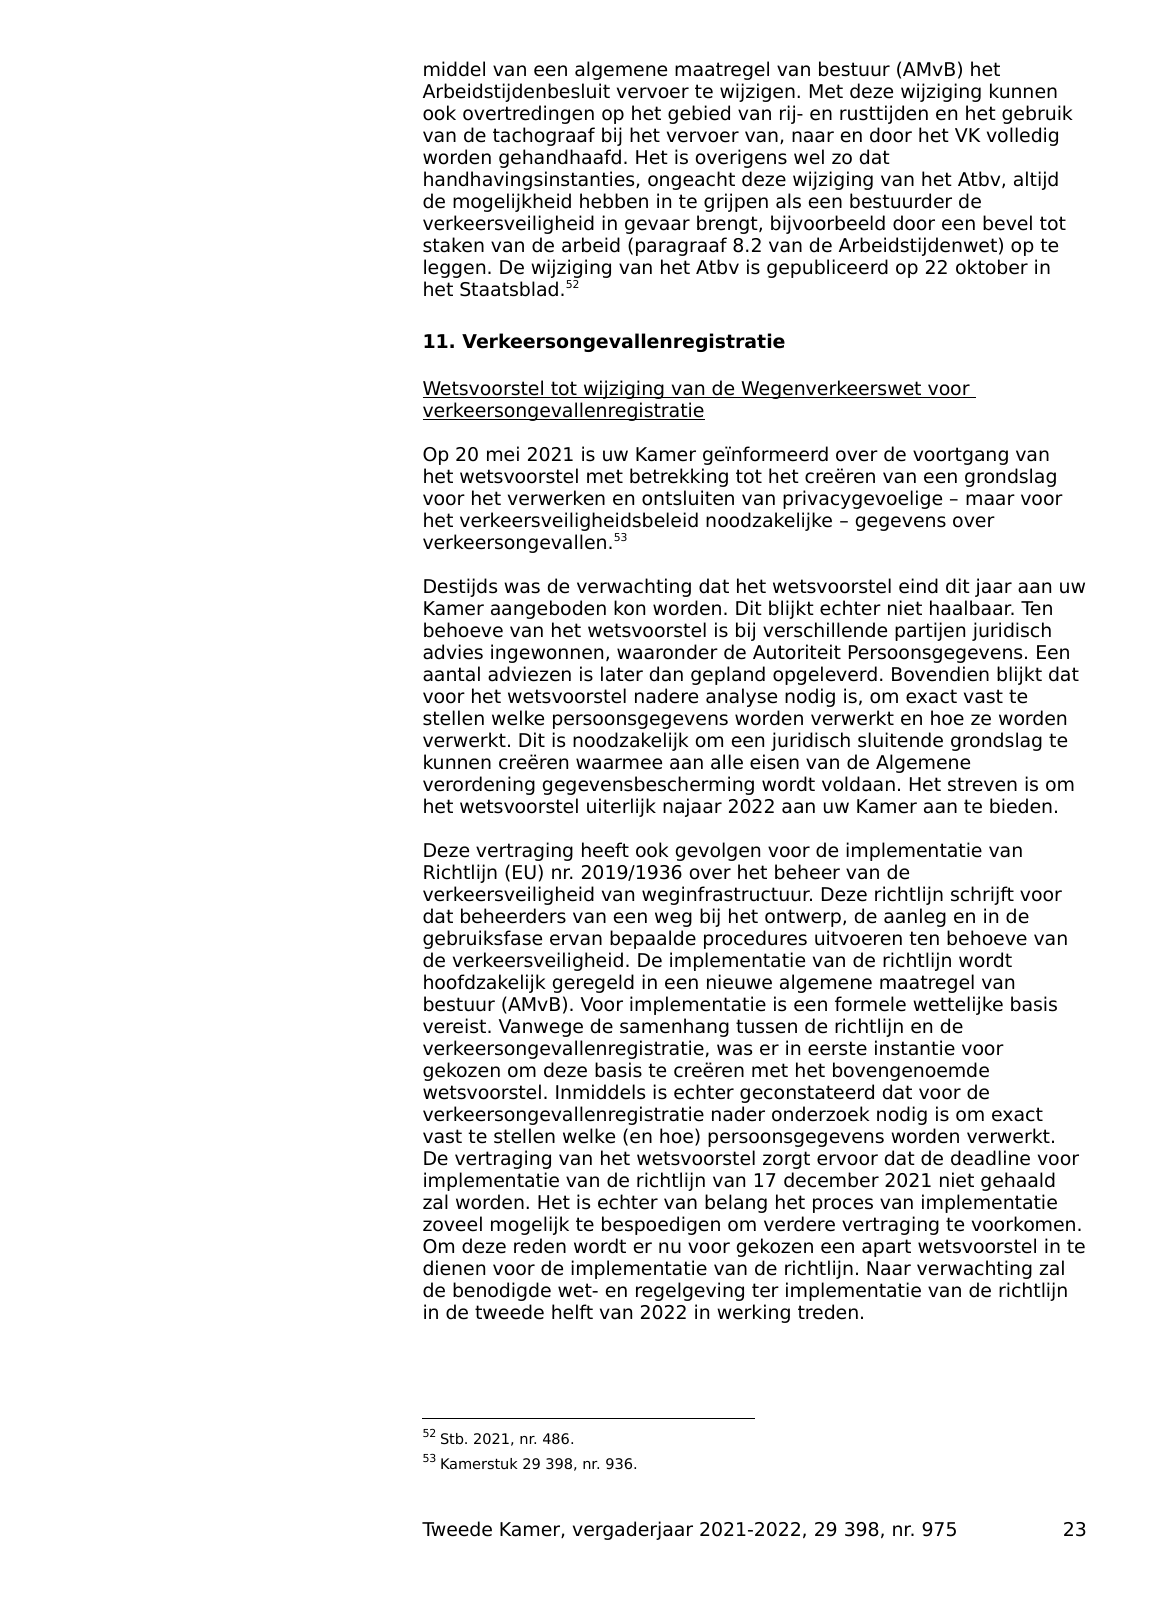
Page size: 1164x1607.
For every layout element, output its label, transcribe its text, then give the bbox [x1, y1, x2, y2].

subtitle Wetsvoorstel tot wijziging van de Wegenverkeerswet voor verkeersongevallenregistratie [422, 378, 1087, 422]
text Deze vertraging heeft ook gevolgen voor de implementatie van Richtlijn (EU) nr. 2019/1936 over het beheer van de verkeersveiligheid van weginfrastructuur. Deze richtlijn schrijft voor dat beheerders van een weg bij het ontwerp, de aanleg en in de gebruiksfase ervan bepaalde procedures uitvoeren ten behoeve van de verkeersveiligheid. De implementatie van de richtlijn wordt hoofdzakelijk geregeld in een nieuwe algemene maatregel van bestuur (AMvB). Voor implementatie is een formele wettelijke basis vereist. Vanwege de samenhang tussen de richtlijn en de verkeersongevallenregistratie, was er in eerste instantie voor gekozen om deze basis te creëren met het bovengenoemde wetsvoorstel. Inmiddels is echter geconstateerd dat voor de verkeersongevallenregistratie nader onderzoek nodig is om exact vast te stellen welke (en hoe) persoonsgegevens worden verwerkt. De vertraging van het wetsvoorstel zorgt ervoor dat de deadline voor implementatie van de richtlijn van 17 december 2021 niet gehaald zal worden. Het is echter van belang het proces van implementatie zoveel mogelijk te bespoedigen om verdere vertraging te voorkomen. Om deze reden wordt er nu voor gekozen een apart wetsvoorstel in te dienen voor de implementatie van de richtlijn. Naar verwachting zal de benodigde wet- en regelgeving ter implementatie van de richtlijn in de tweede helft van 2022 in werking treden. [422, 840, 1087, 1323]
text Kamerstuk 29 398, nr. 936. [422, 1452, 1087, 1474]
subtitle 11. Verkeersongevallenregistratie [422, 331, 1087, 353]
text Destijds was de verwachting dat het wetsvoorstel eind dit jaar aan uw Kamer aangeboden kon worden. Dit blijkt echter niet haalbaar. Ten behoeve van het wetsvoorstel is bij verschillende partijen juridisch advies ingewonnen, waaronder de Autoriteit Persoonsgegevens. Een aantal adviezen is later dan gepland opgeleverd. Bovendien blijkt dat voor het wetsvoorstel nadere analyse nodig is, om exact vast te stellen welke persoonsgegevens worden verwerkt en hoe ze worden verwerkt. Dit is noodzakelijk om een juridisch sluitende grondslag te kunnen creëren waarmee aan alle eisen van de Algemene verordening gegevensbescherming wordt voldaan. Het streven is om het wetsvoorstel uiterlijk najaar 2022 aan uw Kamer aan te bieden. [422, 576, 1087, 818]
text Stb. 2021, nr. 486. [422, 1427, 1087, 1449]
text Op 20 mei 2021 is uw Kamer geïnformeerd over de voortgang van het wetsvoorstel met betrekking tot het creëren van een grondslag voor het verwerken en ontsluiten van privacygevoelige – maar voor het verkeersveiligheidsbeleid noodzakelijke – gegevens over verkeersongevallen. [422, 444, 1087, 554]
text middel van een algemene maatregel van bestuur (AMvB) het Arbeidstijdenbesluit vervoer te wijzigen. Met deze wijziging kunnen ook overtredingen op het gebied van rij- en rusttijden en het gebruik van de tachograaf bij het vervoer van, naar en door het VK volledig worden gehandhaafd. Het is overigens wel zo dat handhavingsinstanties, ongeacht deze wijziging van het Atbv, altijd de mogelijkheid hebben in te grijpen als een bestuurder de verkeersveiligheid in gevaar brengt, bijvoorbeeld door een bevel tot staken van de arbeid (paragraaf 8.2 van de Arbeidstijdenwet) op te leggen. De wijziging van het Atbv is gepubliceerd op 22 oktober in het Staatsblad. [422, 59, 1087, 301]
